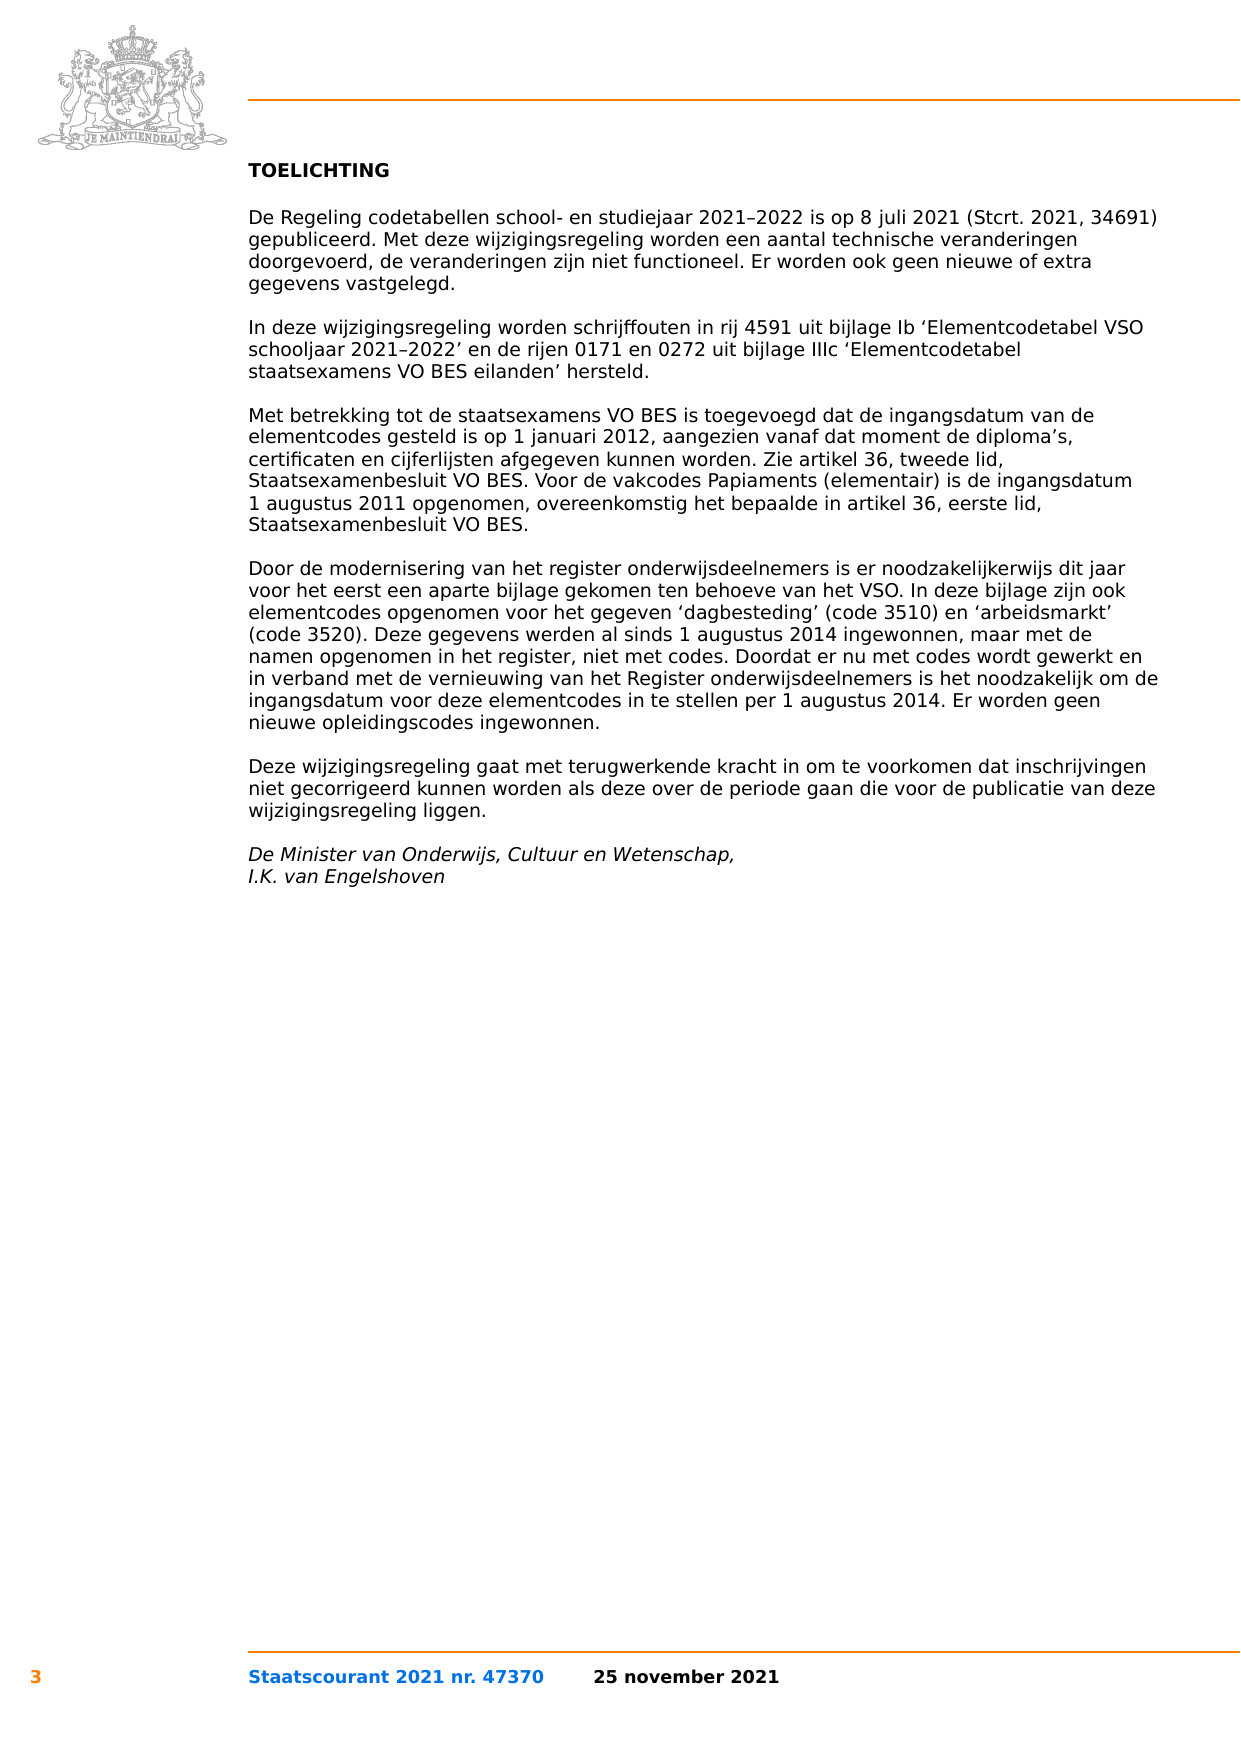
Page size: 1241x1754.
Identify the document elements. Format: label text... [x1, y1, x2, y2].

text De Regeling codetabellen school- en studiejaar 2021–2022 is op 8 juli 2021 (Stcrt. 2021, 34691) gepubliceerd. Met deze wijzigingsregeling worden een aantal technische veranderingen doorgevoerd, de veranderingen zijn niet functioneel. Er worden ook geen nieuwe of extra gegevens vastgelegd. [248, 207, 1163, 295]
text Met betrekking tot de staatsexamens VO BES is toegevoegd dat de ingangsdatum van de elementcodes gesteld is op 1 januari 2012, aangezien vanaf dat moment de diploma’s, certificaten en cijferlijsten afgegeven kunnen worden. Zie artikel 36, tweede lid, Staatsexamenbesluit VO BES. Voor de vakcodes Papiaments (elementair) is de ingangsdatum 1 augustus 2011 opgenomen, overeenkomstig het bepaalde in artikel 36, eerste lid, Staatsexamenbesluit VO BES. [248, 404, 1163, 536]
text Deze wijzigingsregeling gaat met terugwerkende kracht in om te voorkomen dat inschrijvingen niet gecorrigeerd kunnen worden als deze over de periode gaan die voor de publicatie van deze wijzigingsregeling liggen. [248, 756, 1163, 822]
text In deze wijzigingsregeling worden schrijffouten in rij 4591 uit bijlage Ib ‘Elementcodetabel VSO schooljaar 2021–2022’ en de rijen 0171 en 0272 uit bijlage IIIc ‘Elementcodetabel staatsexamens VO BES eilanden’ hersteld. [248, 317, 1163, 383]
subtitle TOELICHTING [248, 160, 1163, 182]
picture [38, 25, 227, 150]
text Door de modernisering van het register onderwijsdeelnemers is er noodzakelijkerwijs dit jaar voor het eerst een aparte bijlage gekomen ten behoeve van het VSO. In deze bijlage zijn ook elementcodes opgenomen voor het gegeven ‘dagbesteding’ (code 3510) en ‘arbeidsmarkt’ (code 3520). Deze gegevens werden al sinds 1 augustus 2014 ingewonnen, maar met de namen opgenomen in het register, niet met codes. Doordat er nu met codes wordt gewerkt en in verband met de vernieuwing van het Register onderwijsdeelnemers is het noodzakelijk om de ingangsdatum voor deze elementcodes in te stellen per 1 augustus 2014. Er worden geen nieuwe opleidingscodes ingewonnen. [248, 558, 1163, 734]
text De Minister van Onderwijs, Cultuur en Wetenschap, I.K. van Engelshoven [248, 844, 1163, 888]
